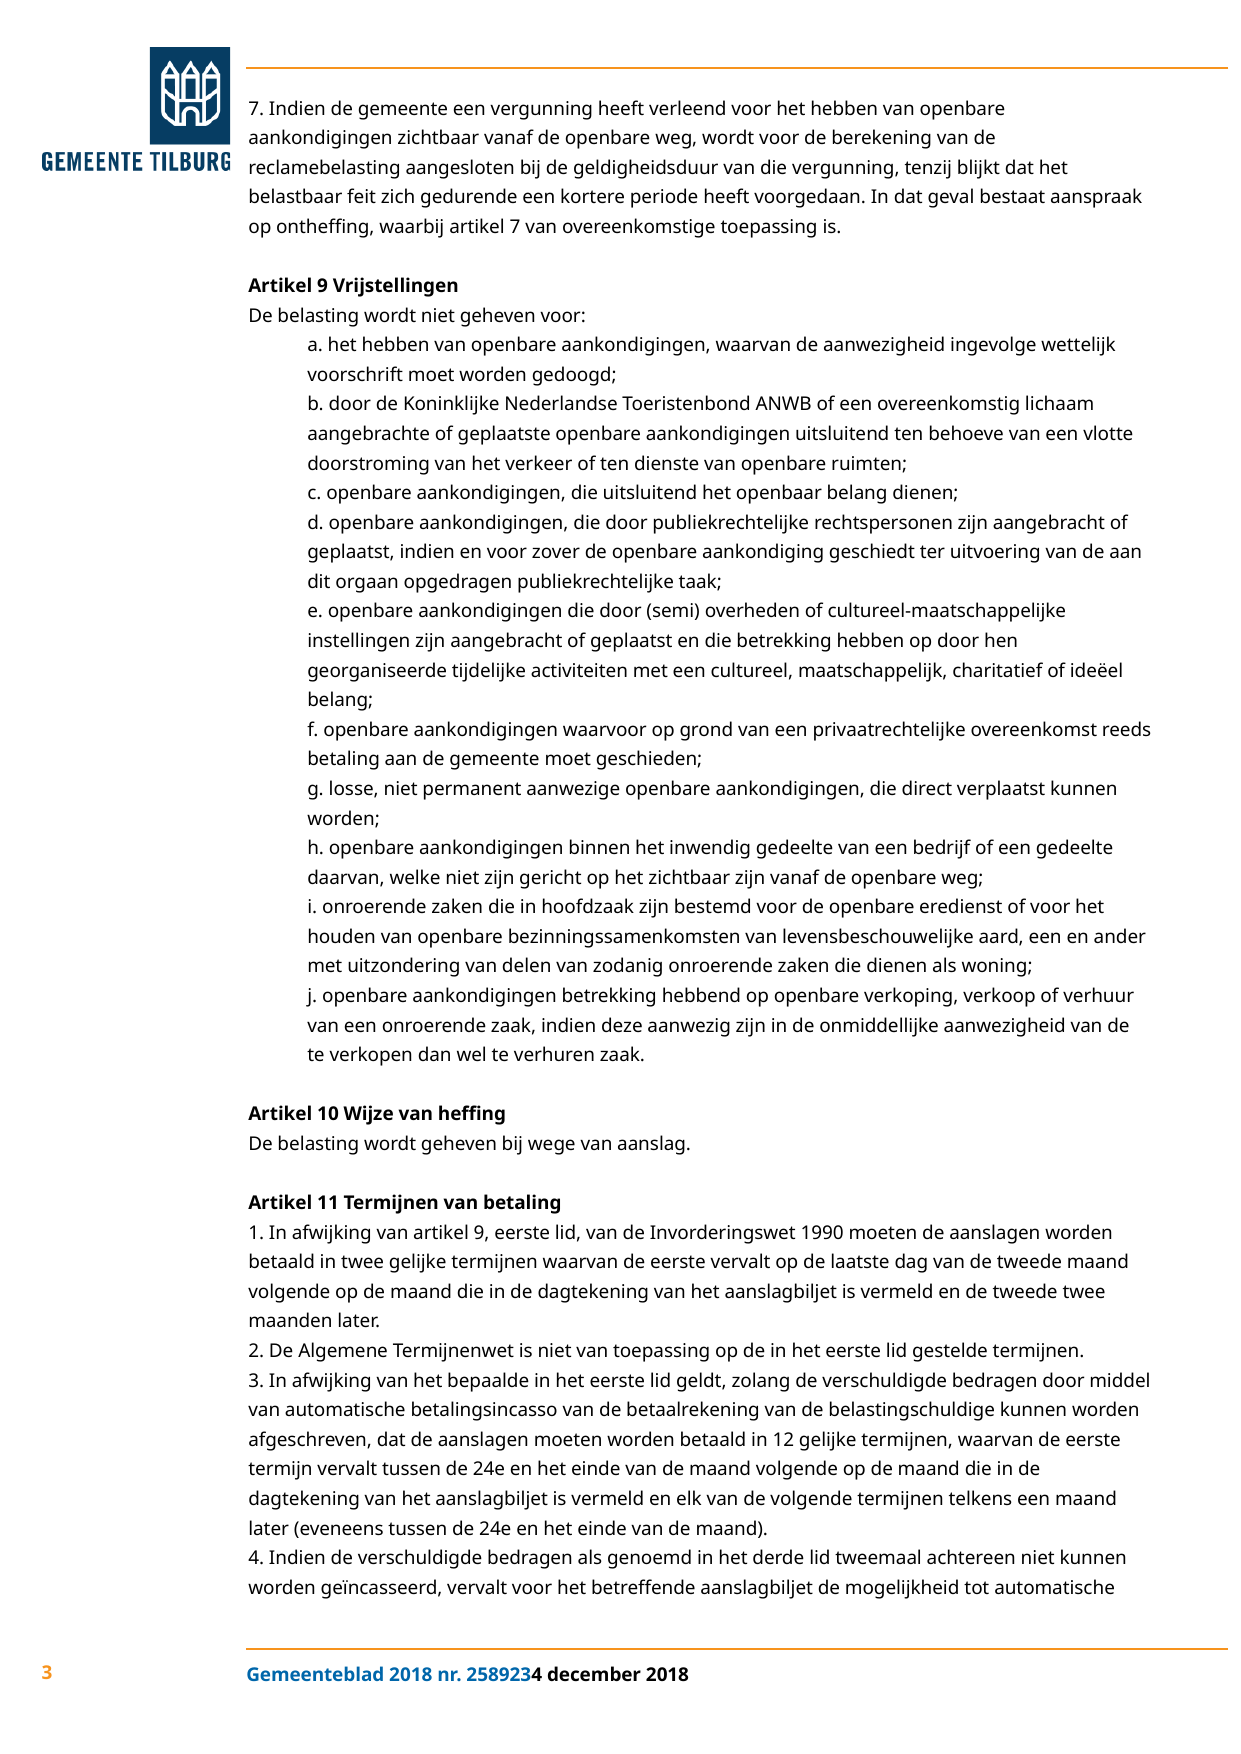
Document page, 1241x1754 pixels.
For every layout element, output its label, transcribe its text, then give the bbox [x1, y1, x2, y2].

text 2. De Algemene Termijnenwet is niet van toepassing op de in het eerste lid gestelde termijnen. [248, 1337, 1152, 1363]
list d. openbare aankondigingen, die door publiekrechtelijke rechtspersonen zijn aangebracht of geplaatst, indien en voor zover de openbare aankondiging geschiedt ter uitvoering van de aan dit orgaan opgedragen publiekrechtelijke taak; [248, 509, 1152, 594]
list b. door de Koninklijke Nederlandse Toeristenbond ANWB of een overeenkomstig lichaam aangebrachte of geplaatste openbare aankondigingen uitsluitend ten behoeve van een vlotte doorstroming van het verkeer of ten dienste van openbare ruimten; [248, 391, 1152, 476]
text 7. Indien de gemeente een vergunning heeft verleend voor het hebben van openbare aankondigingen zichtbaar vanaf de openbare weg, wordt voor de berekening van de reclamebelasting aangesloten bij de geldigheidsduur van die vergunning, tenzij blijkt dat het belastbaar feit zich gedurende een kortere periode heeft voorgedaan. In dat geval bestaat aanspraak op ontheffing, waarbij artikel 7 van overeenkomstige toepassing is. [248, 95, 1152, 239]
list a. het hebben van openbare aankondigingen, waarvan de aanwezigheid ingevolge wettelijk voorschrift moet worden gedoogd; [248, 331, 1152, 387]
list e. openbare aankondigingen die door (semi) overheden of cultureel-maatschappelijke instellingen zijn aangebracht of geplaatst en die betrekking hebben op door hen georganiseerde tijdelijke activiteiten met een cultureel, maatschappelijk, charitatief of ideëel belang; [248, 598, 1152, 712]
list c. openbare aankondigingen, die uitsluitend het openbaar belang dienen; [248, 479, 1152, 505]
text De belasting wordt niet geheven voor: [248, 302, 1152, 328]
text Artikel 11 Termijnen van betaling [248, 1189, 1152, 1215]
text 3. In afwijking van het bepaalde in het eerste lid geldt, zolang de verschuldigde bedragen door middel van automatische betalingsincasso van de betaalrekening van de belastingschuldige kunnen worden afgeschreven, dat de aanslagen moeten worden betaald in 12 gelijke termijnen, waarvan de eerste termijn vervalt tussen de 24e en het einde van de maand volgende op de maand die in de dagtekening van het aanslagbiljet is vermeld en elk van de volgende termijnen telkens een maand later (eveneens tussen de 24e en het einde van de maand). [248, 1367, 1152, 1541]
text Artikel 10 Wijze van heffing [248, 1101, 1152, 1126]
list i. onroerende zaken die in hoofdzaak zijn bestemd voor de openbare eredienst of voor het houden van openbare bezinningssamenkomsten van levensbeschouwelijke aard, een en ander met uitzondering van delen van zodanig onroerende zaken die dienen als woning; [248, 893, 1152, 978]
text Artikel 9 Vrijstellingen [248, 272, 1152, 298]
text De belasting wordt geheven bij wege van aanslag. [248, 1130, 1152, 1156]
list g. losse, niet permanent aanwezige openbare aankondigingen, die direct verplaatst kunnen worden; [248, 775, 1152, 831]
picture [41, 47, 231, 172]
text 4. Indien de verschuldigde bedragen als genoemd in het derde lid tweemaal achtereen niet kunnen worden geïncasseerd, vervalt voor het betreffende aanslagbiljet de mogelijkheid tot automatische [248, 1544, 1152, 1600]
list j. openbare aankondigingen betrekking hebbend op openbare verkoping, verkoop of verhuur van een onroerende zaak, indien deze aanwezig zijn in de onmiddellijke aanwezigheid van de te verkopen dan wel te verhuren zaak. [248, 982, 1152, 1067]
text 1. In afwijking van artikel 9, eerste lid, van de Invorderingswet 1990 moeten de aanslagen worden betaald in twee gelijke termijnen waarvan de eerste vervalt op de laatste dag van de tweede maand volgende op de maand die in de dagtekening van het aanslagbiljet is vermeld en de tweede twee maanden later. [248, 1219, 1152, 1333]
list h. openbare aankondigingen binnen het inwendig gedeelte van een bedrijf of een gedeelte daarvan, welke niet zijn gericht op het zichtbaar zijn vanaf de openbare weg; [248, 834, 1152, 890]
list f. openbare aankondigingen waarvoor op grond van een privaatrechtelijke overeenkomst reeds betaling aan de gemeente moet geschieden; [248, 716, 1152, 771]
